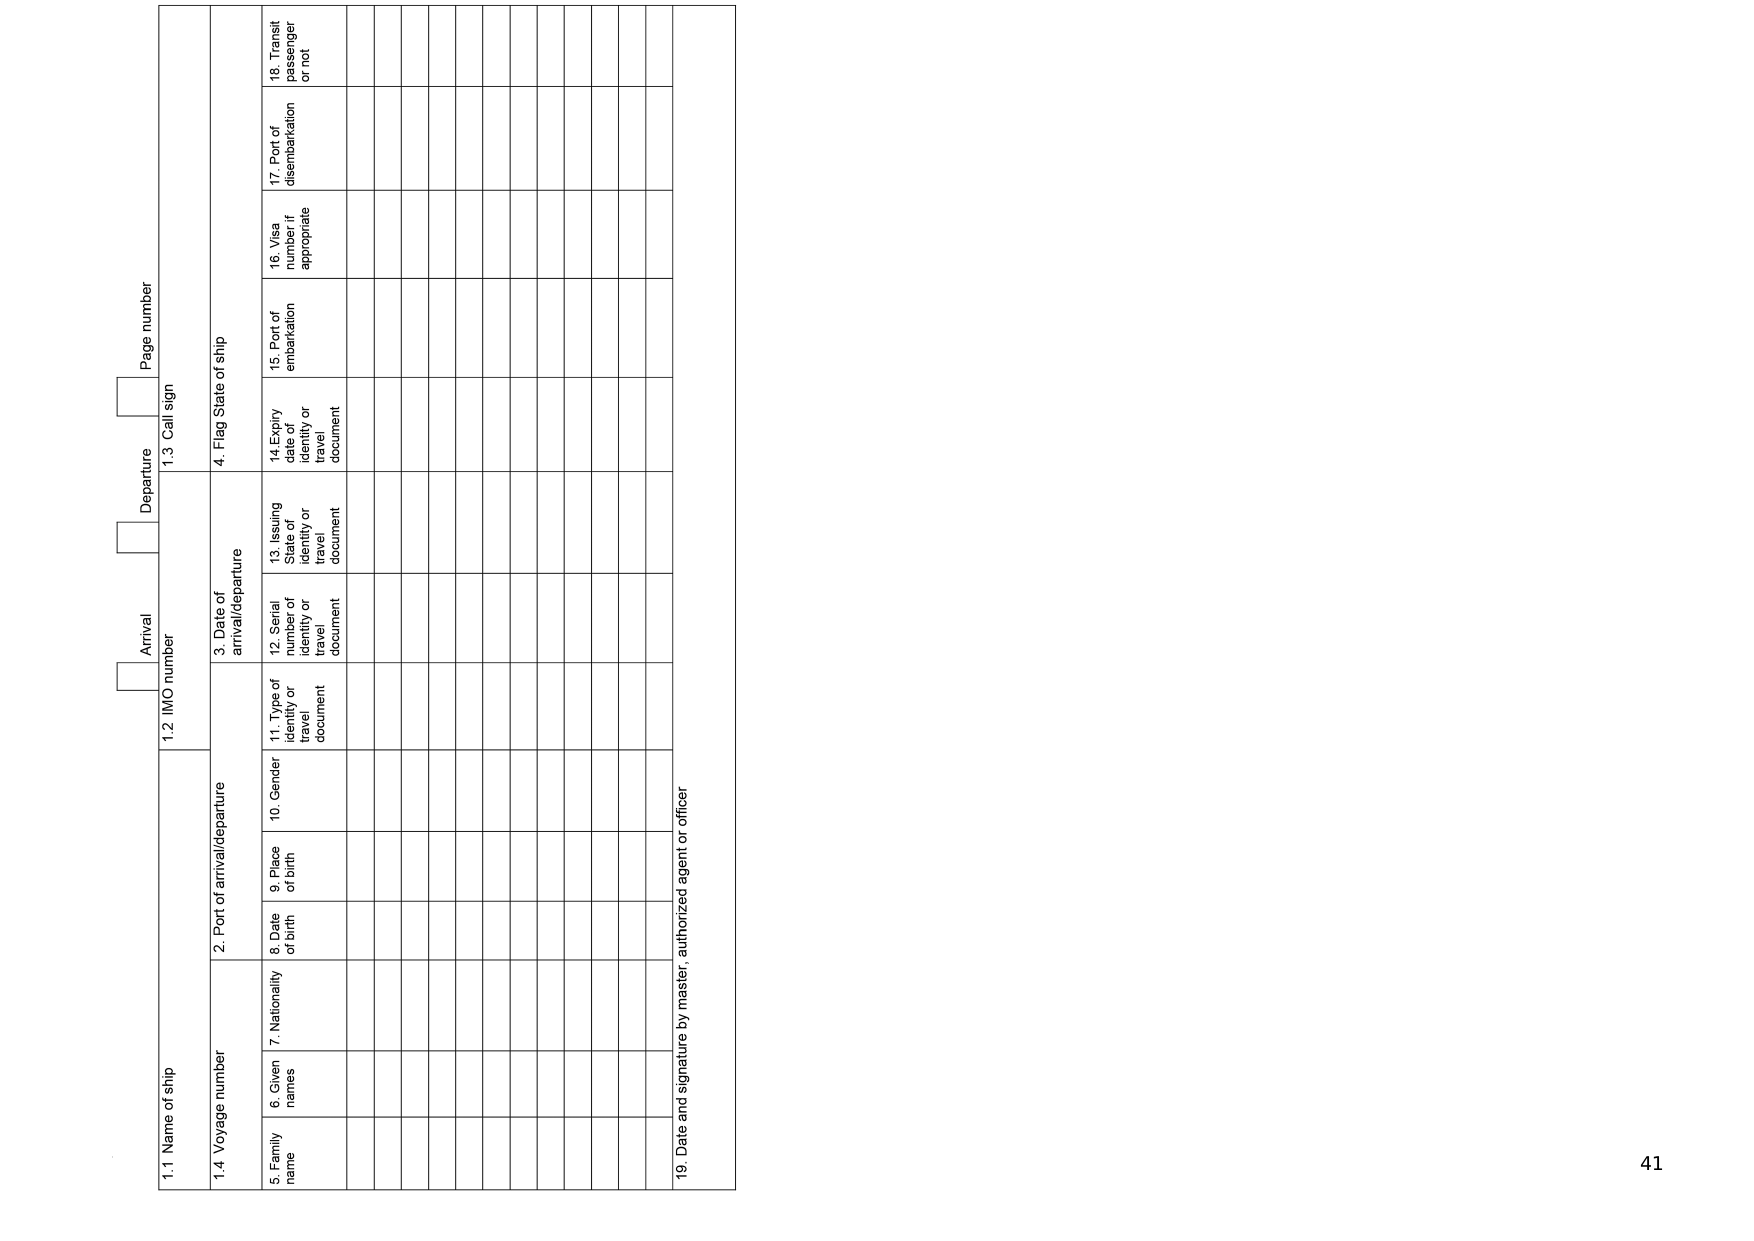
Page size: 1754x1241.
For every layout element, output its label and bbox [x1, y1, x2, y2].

picture [112, 0, 739, 1241]
